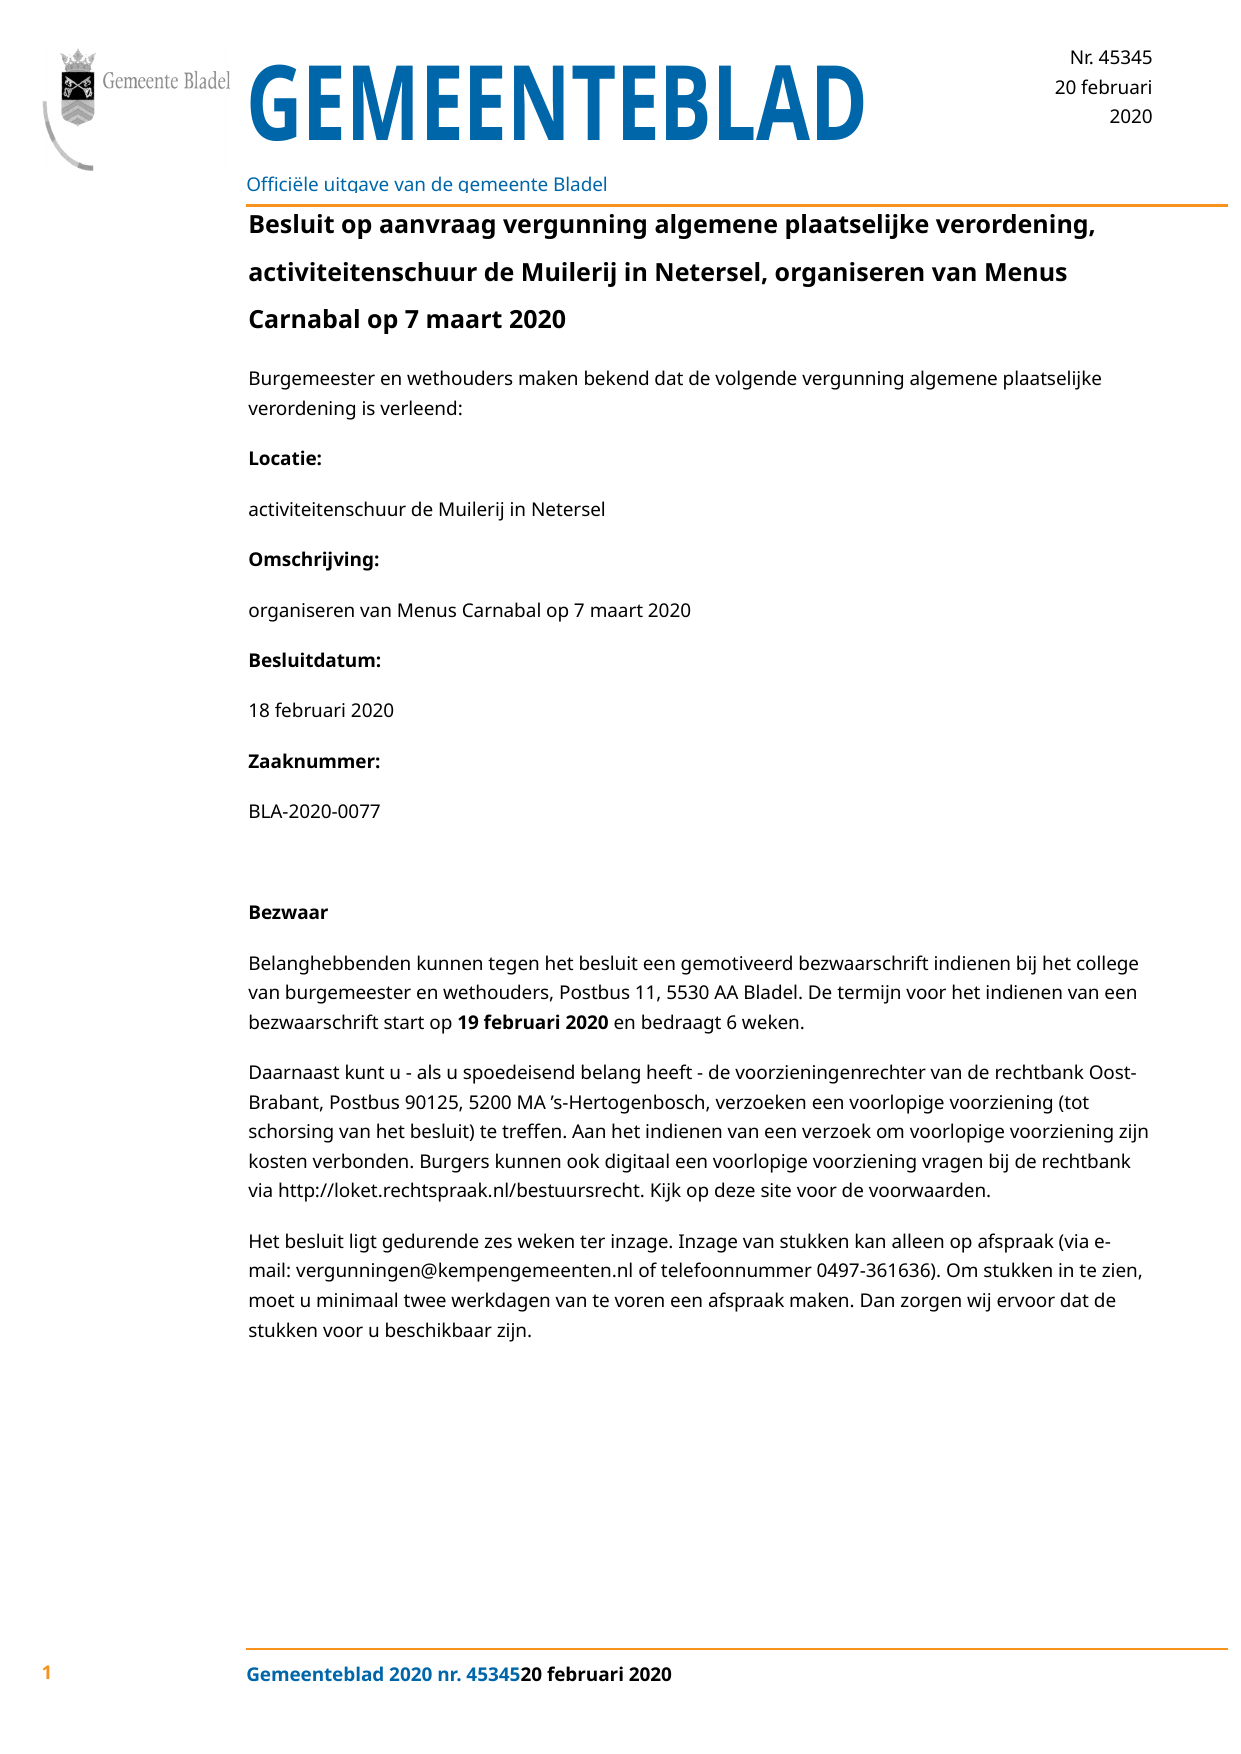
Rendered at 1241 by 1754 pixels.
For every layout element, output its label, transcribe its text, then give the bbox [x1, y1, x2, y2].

text Het besluit ligt gedurende zes weken ter inzage. Inzage van stukken kan alleen op afspraak (via e-mail: vergunningen@kempengemeenten.nl of telefoonnummer 0497-361636). Om stukken in te zien, moet u minimaal twee werkdagen van te voren een afspraak maken. Dan zorgen wij ervoor dat de stukken voor u beschikbaar zijn. [248, 1228, 1152, 1342]
text Besluitdatum: [248, 647, 1152, 673]
text BLA-2020-0077 [248, 798, 1152, 824]
text organiseren van Menus Carnabal op 7 maart 2020 [248, 597, 1152, 622]
picture [41, 47, 231, 172]
text Belanghebbenden kunnen tegen het besluit een gemotiveerd bezwaarschrift indienen bij het college van burgemeester en wethouders, Postbus 11, 5530 AA Bladel. De termijn voor het indienen van een bezwaarschrift start op 19 februari 2020 en bedraagt 6 weken. [248, 950, 1152, 1034]
text Burgemeester en wethouders maken bekend dat de volgende vergunning algemene plaatselijke verordening is verleend: [248, 366, 1152, 421]
text 18 februari 2020 [248, 698, 1152, 723]
text Besluit op aanvraag vergunning algemene plaatselijke verordening, activiteitenschuur de Muilerij in Netersel, organiseren van Menus Carnabal op 7 maart 2020 [248, 207, 1152, 336]
text activiteitenschuur de Muilerij in Netersel [248, 496, 1152, 522]
text Bezwaar [248, 899, 1152, 925]
text Locatie: [248, 446, 1152, 471]
text Omschrijving: [248, 546, 1152, 572]
text Daarnaast kunt u - als u spoedeisend belang heeft - de voorzieningenrechter van de rechtbank Oost-Brabant, Postbus 90125, 5200 MA ’s-Hertogenbosch, verzoeken een voorlopige voorziening (tot schorsing van het besluit) te treffen. Aan het indienen van een verzoek om voorlopige voorziening zijn kosten verbonden. Burgers kunnen ook digitaal een voorlopige voorziening vragen bij de rechtbank via http://loket.rechtspraak.nl/bestuursrecht. Kijk op deze site voor de voorwaarden. [248, 1059, 1152, 1203]
text Zaaknummer: [248, 748, 1152, 774]
